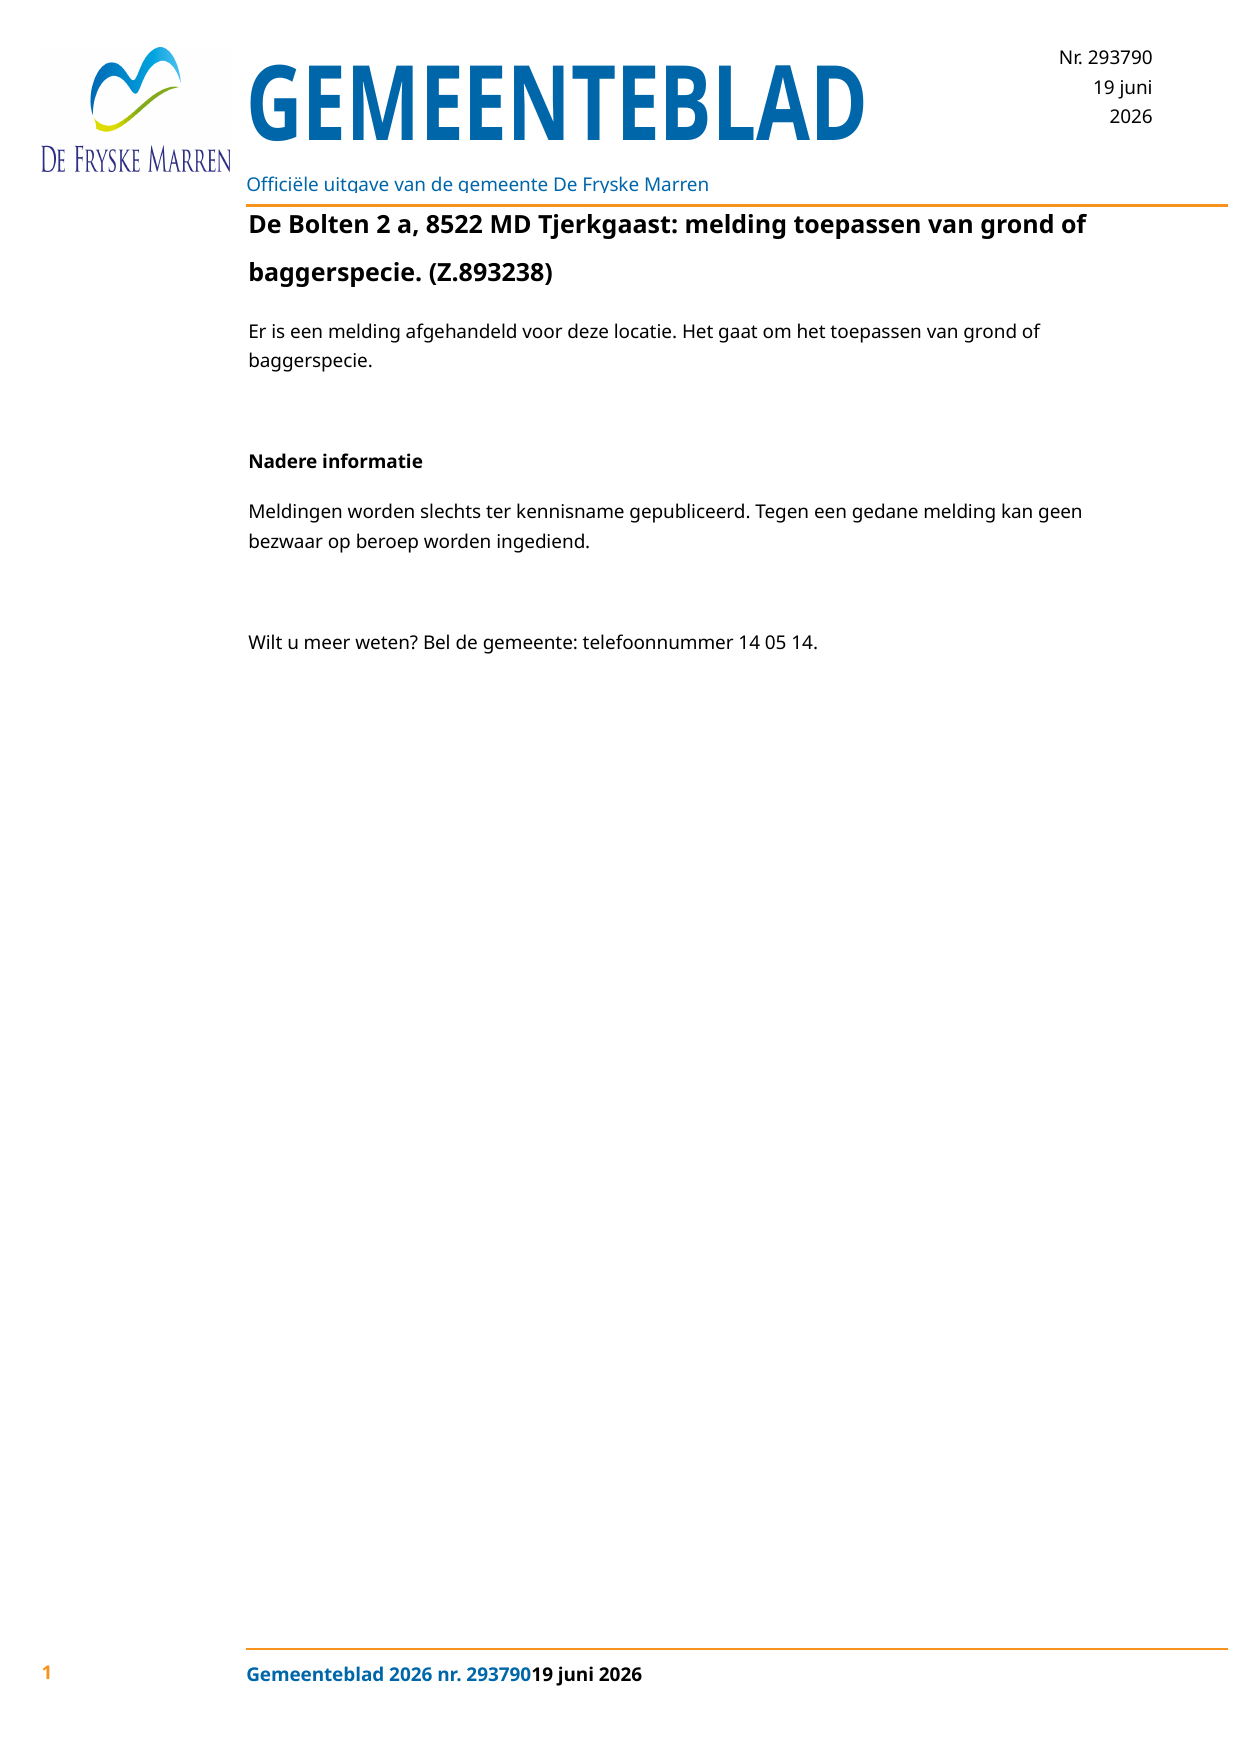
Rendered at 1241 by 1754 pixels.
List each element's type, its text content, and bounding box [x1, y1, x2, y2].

text Er is een melding afgehandeld voor deze locatie. Het gaat om het toepassen van grond of baggerspecie. [248, 318, 1152, 373]
text Meldingen worden slechts ter kennisname gepubliceerd. Tegen een gedane melding kan geen bezwaar op beroep worden ingediend. [248, 499, 1152, 554]
text De Bolten 2 a, 8522 MD Tjerkgaast: melding toepassen van grond of baggerspecie. (Z.893238) [248, 207, 1152, 288]
picture [41, 47, 231, 172]
text Nadere informatie [248, 448, 1152, 474]
text Wilt u meer weten? Bel de gemeente: telefoonnummer 14 05 14. [248, 629, 1152, 655]
